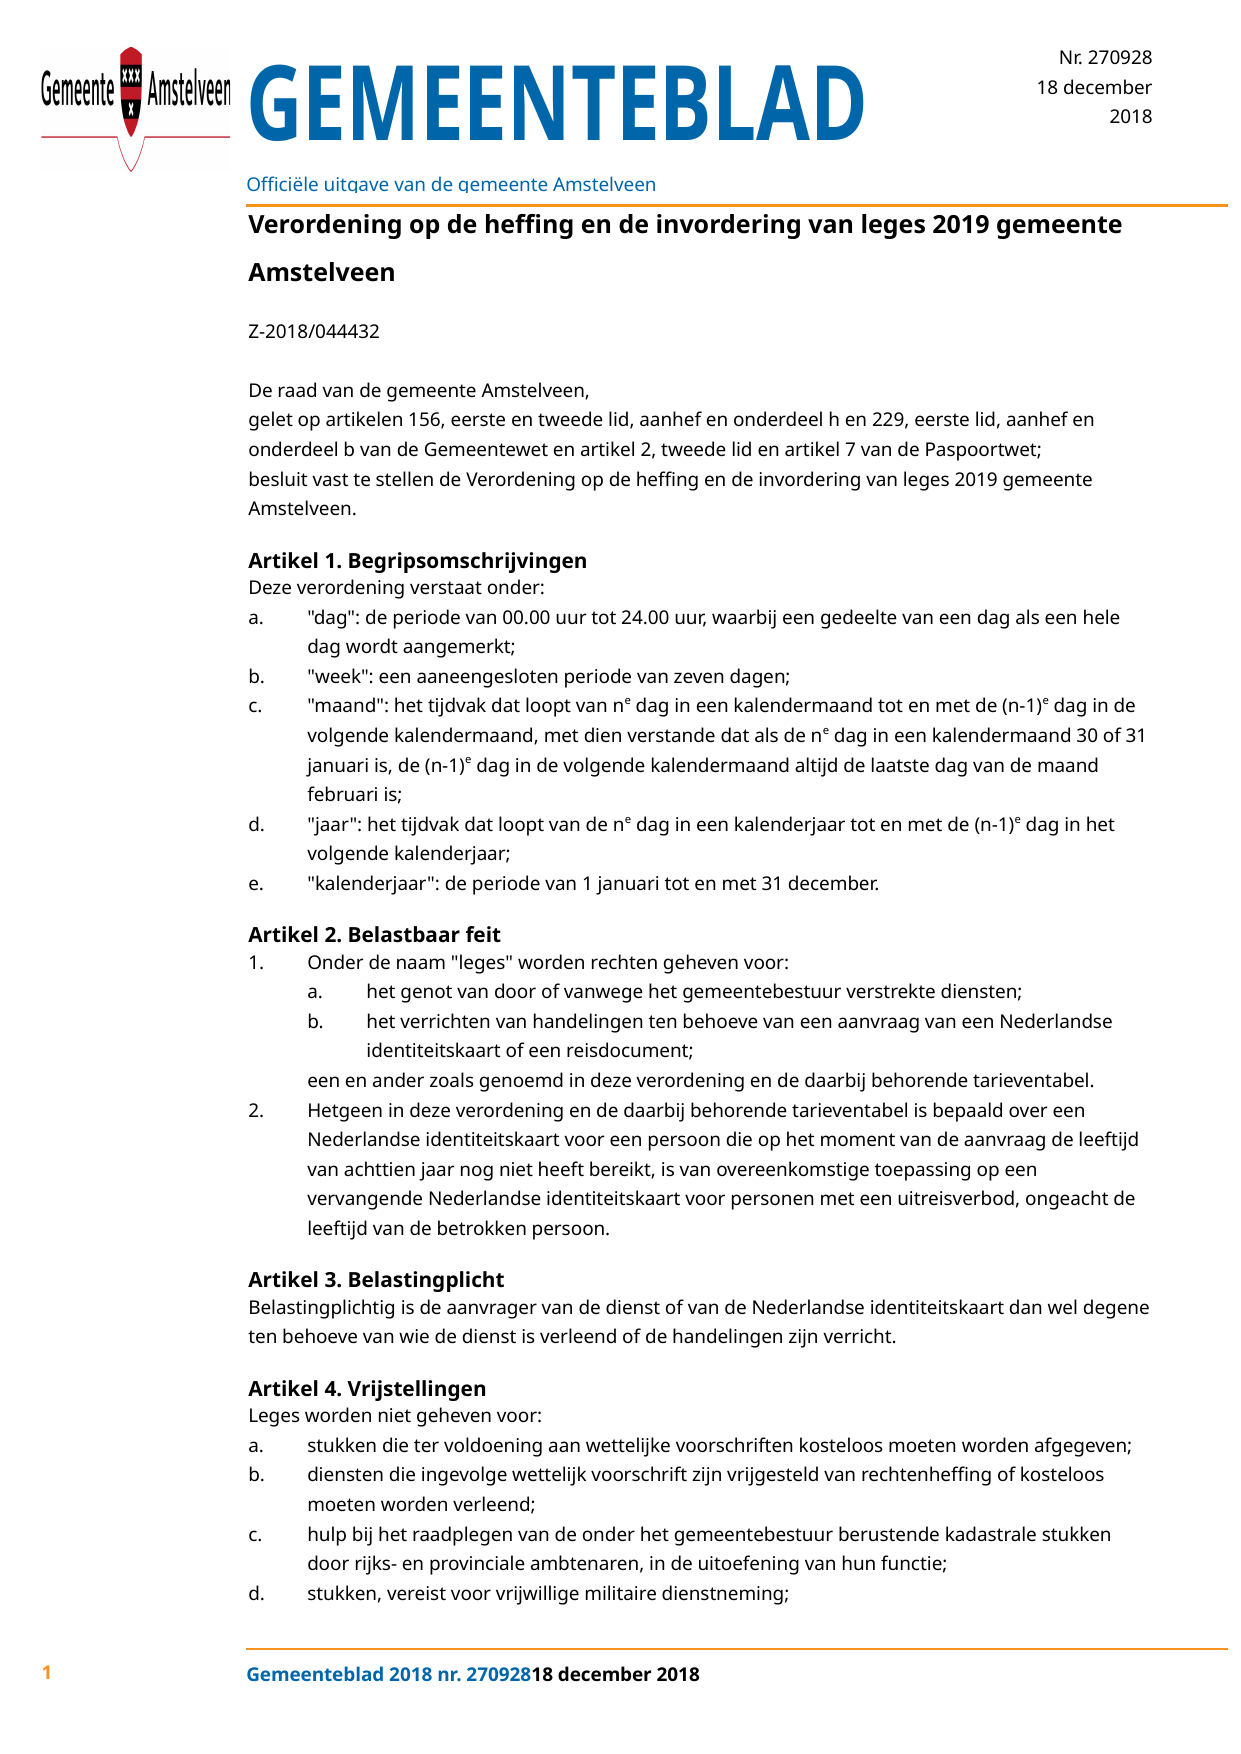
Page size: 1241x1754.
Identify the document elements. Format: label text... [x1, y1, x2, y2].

list hulp bij het raadplegen van de onder het gemeentebestuur berustende kadastrale stukken door rijks‑ en provinciale ambtenaren, in de uitoefening van hun functie; [248, 1521, 1152, 1576]
list "dag": de periode van 00.00 uur tot 24.00 uur, waarbij een gedeelte van een dag als een hele dag wordt aangemerkt; [248, 604, 1152, 659]
text Artikel 4. Vrijstellingen [248, 1374, 1152, 1402]
list Onder de naam "leges" worden rechten geheven voor: [248, 949, 1152, 975]
text Z-2018/044432 [248, 318, 1152, 344]
list "week": een aaneengesloten periode van zeven dagen; [248, 663, 1152, 689]
text Verordening op de heffing en de invordering van leges 2019 gemeente Amstelveen [248, 207, 1152, 288]
picture [41, 47, 231, 172]
text Belastingplichtig is de aanvrager van de dienst of van de Nederlandse identiteitskaart dan wel degene ten behoeve van wie de dienst is verleend of de handelingen zijn verricht. [248, 1294, 1152, 1349]
text gelet op artikelen 156, eerste en tweede lid, aanhef en onderdeel h en 229, eerste lid, aanhef en onderdeel b van de Gemeentewet en artikel 2, tweede lid en artikel 7 van de Paspoortwet; [248, 407, 1152, 462]
list diensten die ingevolge wettelijk voorschrift zijn vrijgesteld van rechtenheffing of kosteloos moeten worden verleend; [248, 1462, 1152, 1517]
list het genot van door of vanwege het gemeentebestuur verstrekte diensten; [307, 978, 1152, 1004]
text Leges worden niet geheven voor: [248, 1402, 1152, 1428]
list Hetgeen in deze verordening en de daarbij behorende tarieventabel is bepaald over een Nederlandse identiteitskaart voor een persoon die op het moment van de aanvraag de leeftijd van achttien jaar nog niet heeft bereikt, is van overeenkomstige toepassing op een vervangende Nederlandse identiteitskaart voor personen met een uitreisverbod, ongeacht de leeftijd van de betrokken persoon. [248, 1097, 1152, 1241]
text De raad van de gemeente Amstelveen, [248, 377, 1152, 403]
text besluit vast te stellen de Verordening op de heffing en de invordering van leges 2019 gemeente Amstelveen. [248, 466, 1152, 521]
list het verrichten van handelingen ten behoeve van een aanvraag van een Nederlandse identiteitskaart of een reisdocument; [307, 1008, 1152, 1063]
text Deze verordening verstaat onder: [248, 574, 1152, 600]
list "kalenderjaar": de periode van 1 januari tot en met 31 december. [248, 870, 1152, 896]
list stukken, vereist voor vrijwillige militaire dienstneming; [248, 1580, 1152, 1606]
list een en ander zoals genoemd in deze verordening en de daarbij behorende tarieventabel. [248, 1067, 1152, 1093]
list "jaar": het tijdvak dat loopt van de ne dag in een kalenderjaar tot en met de (n-1)e dag in het volgende kalenderjaar; [248, 811, 1152, 866]
text Artikel 1. Begripsomschrijvingen [248, 546, 1152, 574]
list stukken die ter voldoening aan wettelijke voorschriften kosteloos moeten worden afgegeven; [248, 1432, 1152, 1458]
text Artikel 3. Belastingplicht [248, 1266, 1152, 1294]
list "maand": het tijdvak dat loopt van ne dag in een kalendermaand tot en met de (n-1)e dag in de volgende kalendermaand, met dien verstande dat als de ne dag in een kalendermaand 30 of 31 januari is, de (n-1)e dag in de volgende kalendermaand altijd de laatste dag van de maand februari is; [248, 693, 1152, 807]
text Artikel 2. Belastbaar feit [248, 921, 1152, 949]
